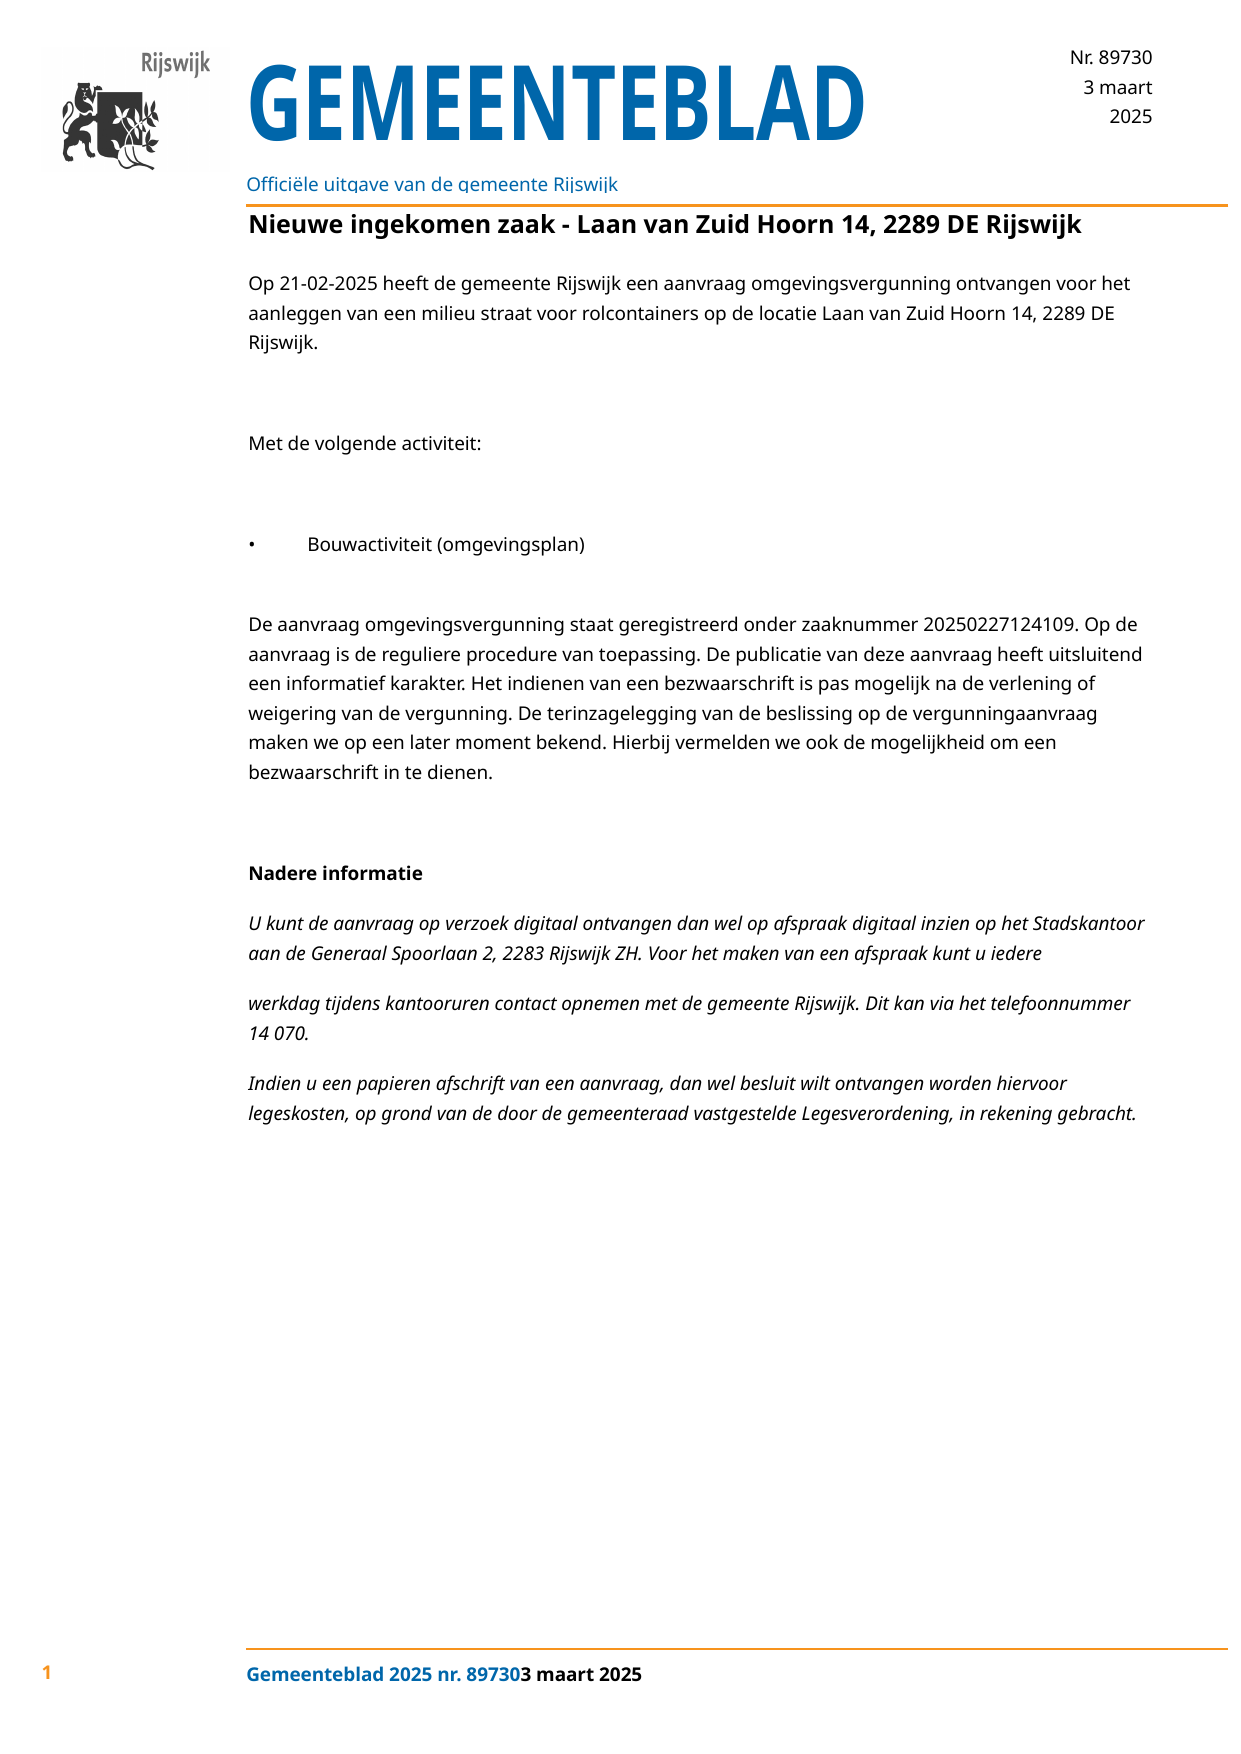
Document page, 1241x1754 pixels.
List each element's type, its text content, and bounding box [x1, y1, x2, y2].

text werkdag tijdens kantooruren contact opnemen met de gemeente Rijswijk. Dit kan via het telefoonnummer 14 070. [248, 990, 1152, 1046]
text Nadere informatie [248, 860, 1152, 886]
picture [41, 47, 231, 172]
text U kunt de aanvraag op verzoek digitaal ontvangen dan wel op afspraak digitaal inzien op het Stadskantoor aan de Generaal Spoorlaan 2, 2283 Rijswijk ZH. Voor het maken van een afspraak kunt u iedere [248, 910, 1152, 966]
list Bouwactiviteit (omgevingsplan) [248, 531, 1152, 557]
text Op 21-02-2025 heeft de gemeente Rijswijk een aanvraag omgevingsvergunning ontvangen voor het aanleggen van een milieu straat voor rolcontainers op de locatie Laan van Zuid Hoorn 14, 2289 DE Rijswijk. [248, 270, 1152, 355]
text Met de volgende activiteit: [248, 430, 1152, 456]
text Nieuwe ingekomen zaak - Laan van Zuid Hoorn 14, 2289 DE Rijswijk [248, 207, 1152, 241]
text De aanvraag omgevingsvergunning staat geregistreerd onder zaaknummer 20250227124109. Op de aanvraag is de reguliere procedure van toepassing. De publicatie van deze aanvraag heeft uitsluitend een informatief karakter. Het indienen van een bezwaarschrift is pas mogelijk na de verlening of weigering van de vergunning. De terinzagelegging van de beslissing op de vergunningaanvraag maken we op een later moment bekend. Hierbij vermelden we ook de mogelijkheid om een bezwaarschrift in te dienen. [248, 611, 1152, 785]
text Indien u een papieren afschrift van een aanvraag, dan wel besluit wilt ontvangen worden hiervoor legeskosten, op grond van de door de gemeenteraad vastgestelde Legesverordening, in rekening gebracht. [248, 1070, 1152, 1126]
